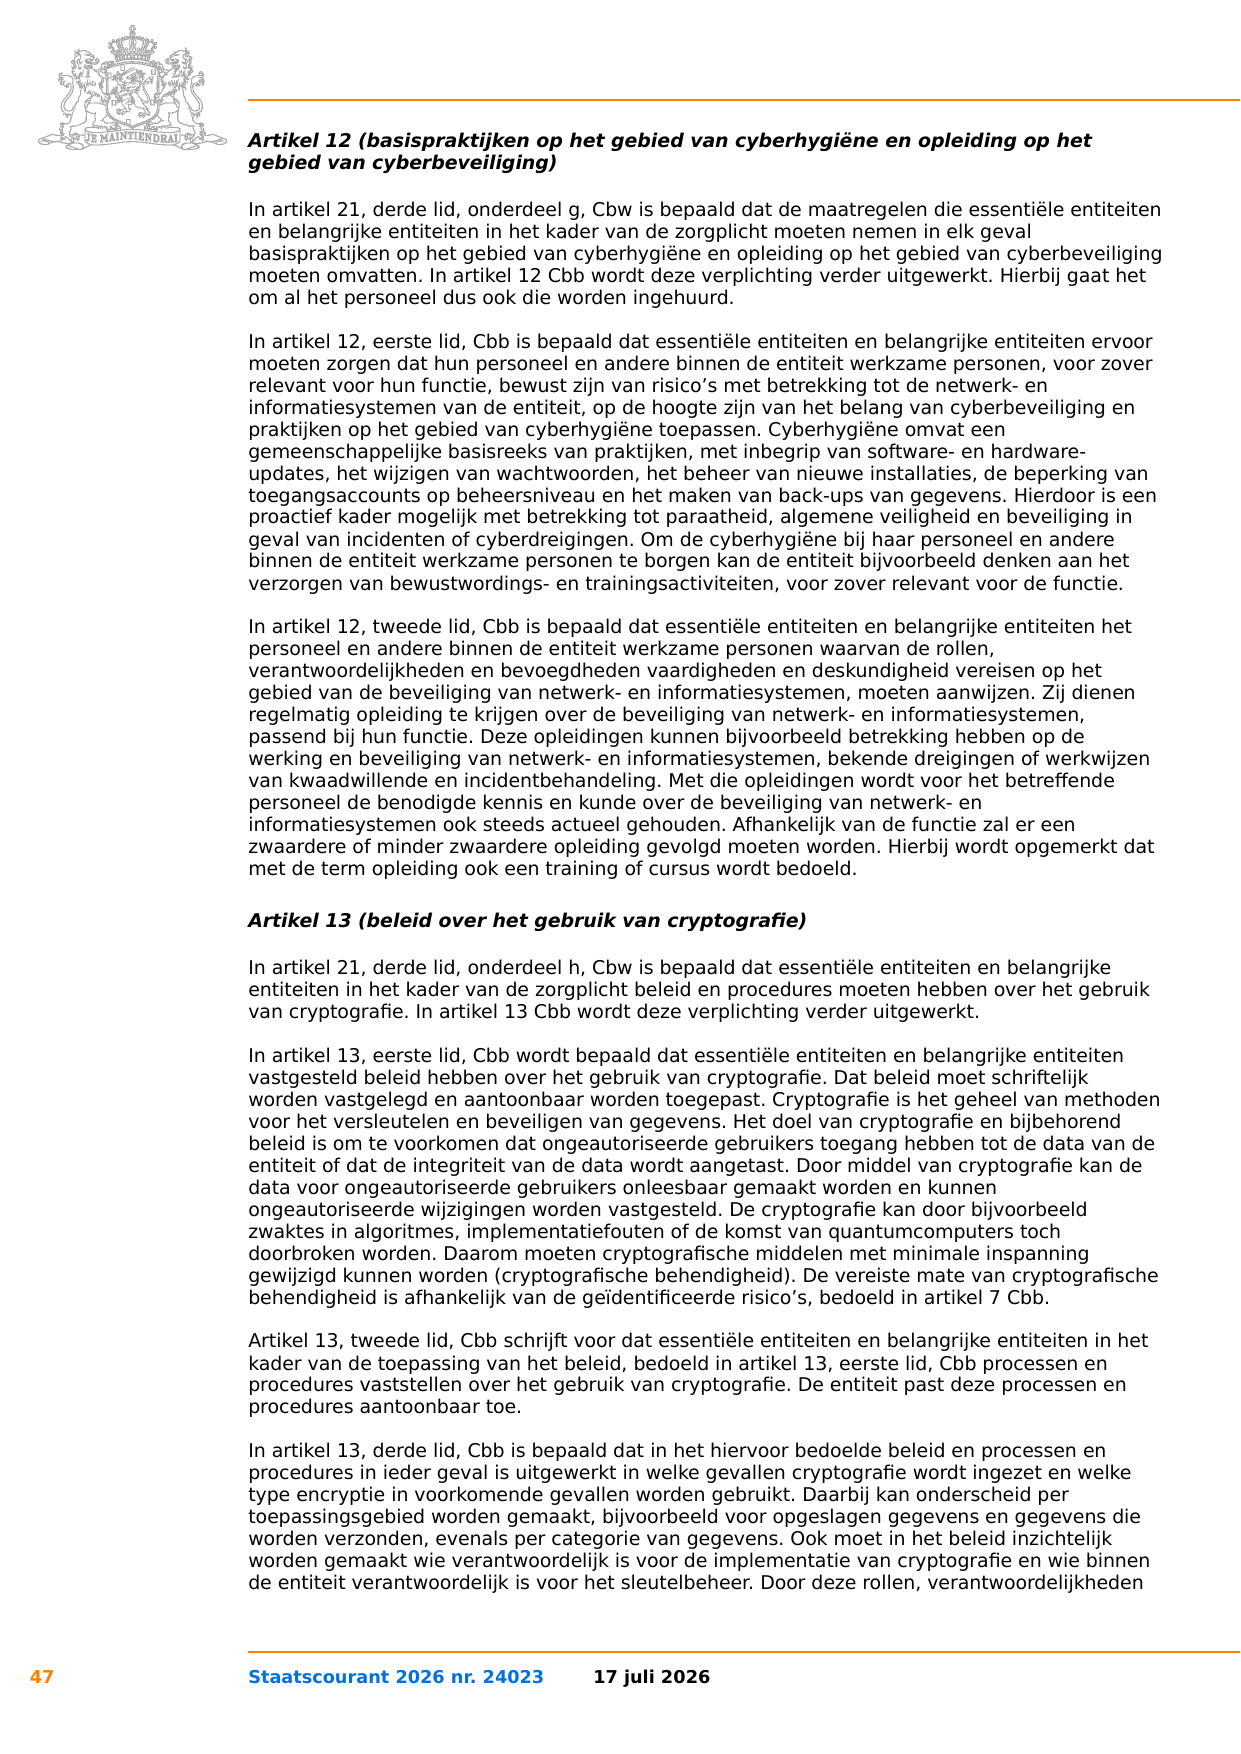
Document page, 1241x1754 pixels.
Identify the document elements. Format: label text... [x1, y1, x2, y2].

subtitle Artikel 13 (beleid over het gebruik van cryptografie) [248, 910, 1163, 932]
text In artikel 21, derde lid, onderdeel h, Cbw is bepaald dat essentiële entiteiten en belangrijke entiteiten in het kader van de zorgplicht beleid en procedures moeten hebben over het gebruik van cryptografie. In artikel 13 Cbb wordt deze verplichting verder uitgewerkt. [248, 957, 1163, 1023]
text Artikel 13, tweede lid, Cbb schrijft voor dat essentiële entiteiten en belangrijke entiteiten in het kader van de toepassing van het beleid, bedoeld in artikel 13, eerste lid, Cbb processen en procedures vaststellen over het gebruik van cryptografie. De entiteit past deze processen en procedures aantoonbaar toe. [248, 1330, 1163, 1418]
text In artikel 21, derde lid, onderdeel g, Cbw is bepaald dat de maatregelen die essentiële entiteiten en belangrijke entiteiten in het kader van de zorgplicht moeten nemen in elk geval basispraktijken op het gebied van cyberhygiëne en opleiding op het gebied van cyberbeveiliging moeten omvatten. In artikel 12 Cbb wordt deze verplichting verder uitgewerkt. Hierbij gaat het om al het personeel dus ook die worden ingehuurd. [248, 199, 1163, 309]
subtitle Artikel 12 (basispraktijken op het gebied van cyberhygiëne en opleiding op het gebied van cyberbeveiliging) [248, 130, 1163, 174]
picture [38, 25, 227, 150]
text In artikel 12, tweede lid, Cbb is bepaald dat essentiële entiteiten en belangrijke entiteiten het personeel en andere binnen de entiteit werkzame personen waarvan de rollen, verantwoordelijkheden en bevoegdheden vaardigheden en deskundigheid vereisen op het gebied van de beveiliging van netwerk- en informatiesystemen, moeten aanwijzen. Zij dienen regelmatig opleiding te krijgen over de beveiliging van netwerk- en informatiesystemen, passend bij hun functie. Deze opleidingen kunnen bijvoorbeeld betrekking hebben op de werking en beveiliging van netwerk- en informatiesystemen, bekende dreigingen of werkwijzen van kwaadwillende en incidentbehandeling. Met die opleidingen wordt voor het betreffende personeel de benodigde kennis en kunde over de beveiliging van netwerk- en informatiesystemen ook steeds actueel gehouden. Afhankelijk van de functie zal er een zwaardere of minder zwaardere opleiding gevolgd moeten worden. Hierbij wordt opgemerkt dat met de term opleiding ook een training of cursus wordt bedoeld. [248, 616, 1163, 880]
text In artikel 13, eerste lid, Cbb wordt bepaald dat essentiële entiteiten en belangrijke entiteiten vastgesteld beleid hebben over het gebruik van cryptografie. Dat beleid moet schriftelijk worden vastgelegd en aantoonbaar worden toegepast. Cryptografie is het geheel van methoden voor het versleutelen en beveiligen van gegevens. Het doel van cryptografie en bijbehorend beleid is om te voorkomen dat ongeautoriseerde gebruikers toegang hebben tot de data van de entiteit of dat de integriteit van de data wordt aangetast. Door middel van cryptografie kan de data voor ongeautoriseerde gebruikers onleesbaar gemaakt worden en kunnen ongeautoriseerde wijzigingen worden vastgesteld. De cryptografie kan door bijvoorbeeld zwaktes in algoritmes, implementatiefouten of de komst van quantumcomputers toch doorbroken worden. Daarom moeten cryptografische middelen met minimale inspanning gewijzigd kunnen worden (cryptografische behendigheid). De vereiste mate van cryptografische behendigheid is afhankelijk van de geïdentificeerde risico’s, bedoeld in artikel 7 Cbb. [248, 1045, 1163, 1308]
text In artikel 12, eerste lid, Cbb is bepaald dat essentiële entiteiten en belangrijke entiteiten ervoor moeten zorgen dat hun personeel en andere binnen de entiteit werkzame personen, voor zover relevant voor hun functie, bewust zijn van risico’s met betrekking tot de netwerk- en informatiesystemen van de entiteit, op de hoogte zijn van het belang van cyberbeveiliging en praktijken op het gebied van cyberhygiëne toepassen. Cyberhygiëne omvat een gemeenschappelijke basisreeks van praktijken, met inbegrip van software- en hardware-updates, het wijzigen van wachtwoorden, het beheer van nieuwe installaties, de beperking van toegangsaccounts op beheersniveau en het maken van back-ups van gegevens. Hierdoor is een proactief kader mogelijk met betrekking tot paraatheid, algemene veiligheid en beveiliging in geval van incidenten of cyberdreigingen. Om de cyberhygiëne bij haar personeel en andere binnen de entiteit werkzame personen te borgen kan de entiteit bijvoorbeeld denken aan het verzorgen van bewustwordings- en trainingsactiviteiten, voor zover relevant voor de functie. [248, 331, 1163, 594]
text In artikel 13, derde lid, Cbb is bepaald dat in het hiervoor bedoelde beleid en processen en procedures in ieder geval is uitgewerkt in welke gevallen cryptografie wordt ingezet en welke type encryptie in voorkomende gevallen worden gebruikt. Daarbij kan onderscheid per toepassingsgebied worden gemaakt, bijvoorbeeld voor opgeslagen gegevens en gegevens die worden verzonden, evenals per categorie van gegevens. Ook moet in het beleid inzichtelijk worden gemaakt wie verantwoordelijk is voor de implementatie van cryptografie en wie binnen de entiteit verantwoordelijk is voor het sleutelbeheer. Door deze rollen, verantwoordelijkheden [248, 1440, 1163, 1594]
